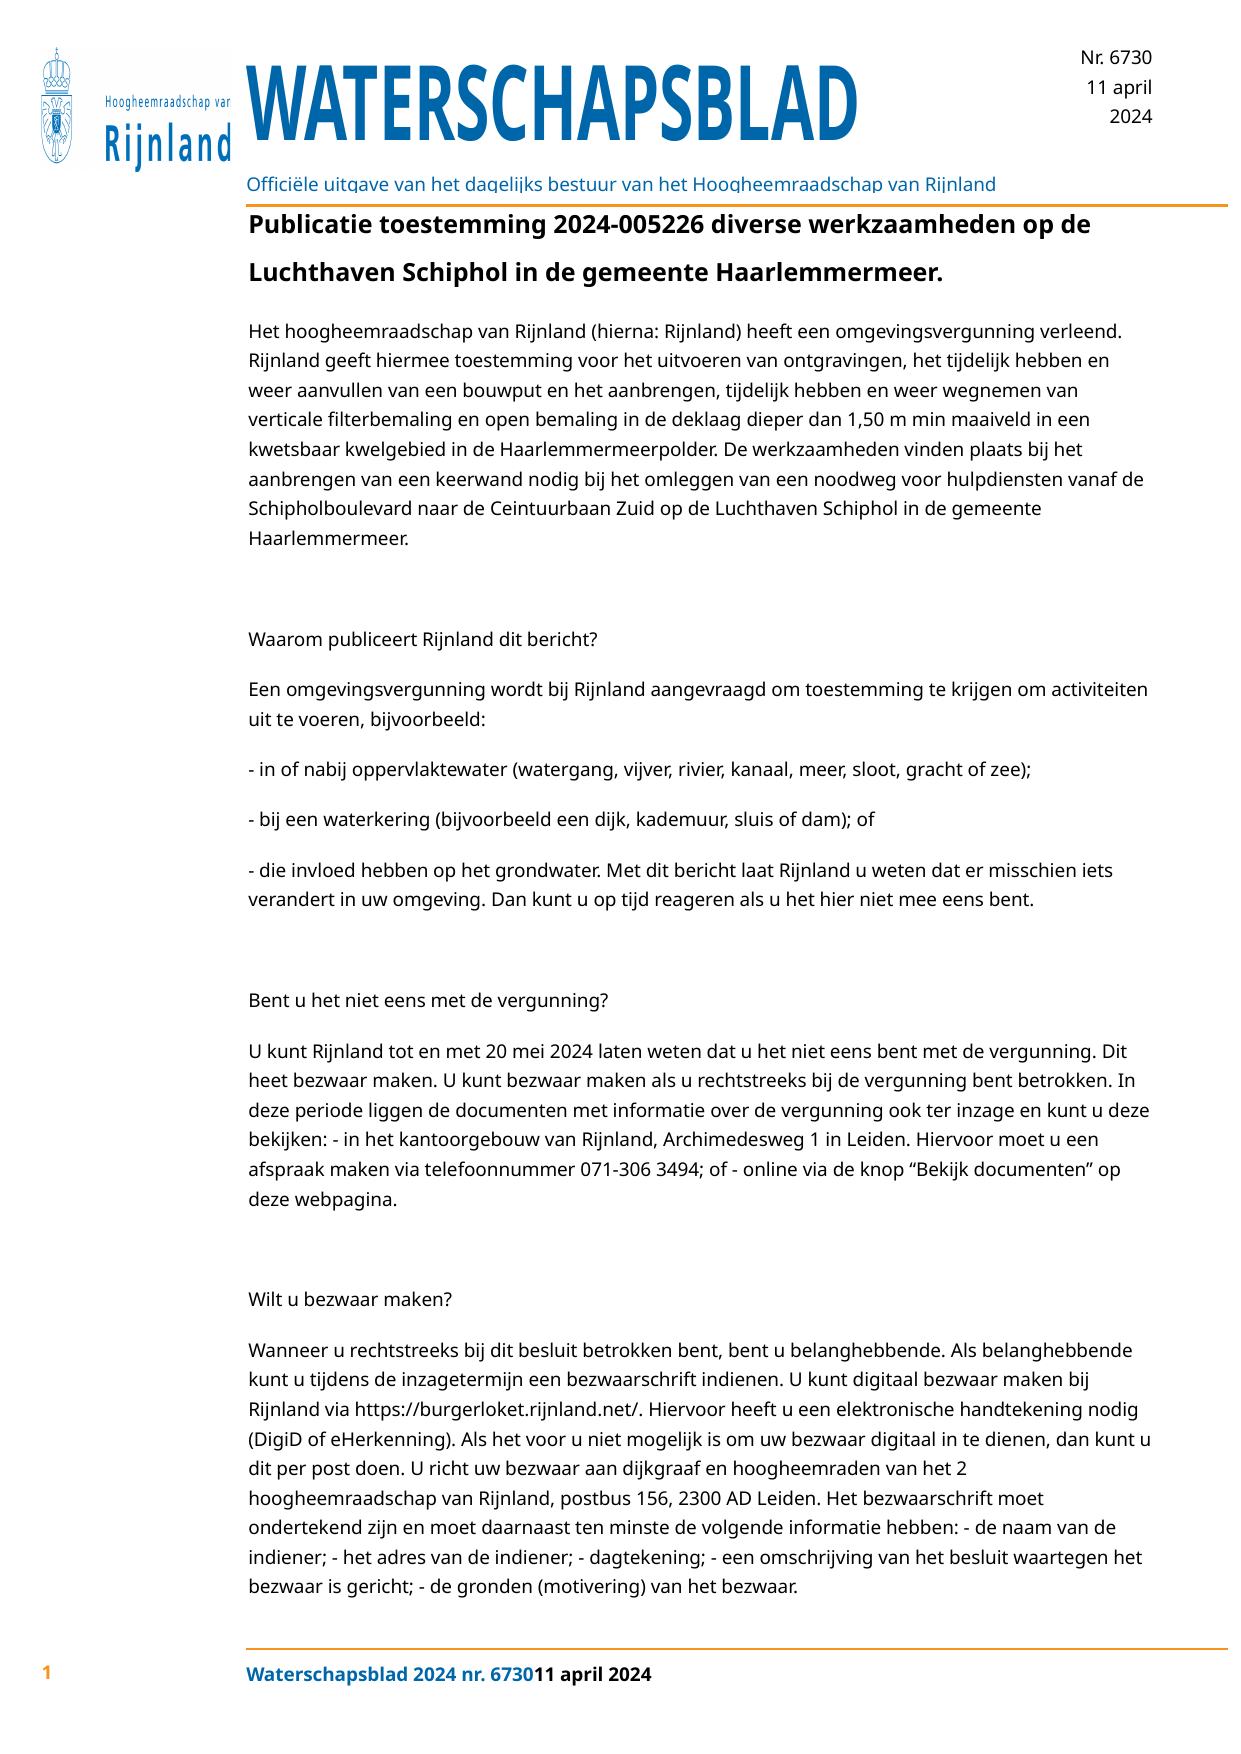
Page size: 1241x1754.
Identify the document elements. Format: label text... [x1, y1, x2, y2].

text - die invloed hebben op het grondwater. Met dit bericht laat Rijnland u weten dat er misschien iets verandert in uw omgeving. Dan kunt u op tijd reageren als u het hier niet mee eens bent. [248, 857, 1152, 912]
text Een omgevingsvergunning wordt bij Rijnland aangevraagd om toestemming te krijgen om activiteiten uit te voeren, bijvoorbeeld: [248, 676, 1152, 732]
text Wanneer u rechtstreeks bij dit besluit betrokken bent, bent u belanghebbende. Als belanghebbende kunt u tijdens de inzagetermijn een bezwaarschrift indienen. U kunt digitaal bezwaar maken bij Rijnland via https://burgerloket.rijnland.net/. Hiervoor heeft u een elektronische handtekening nodig (DigiD of eHerkenning). Als het voor u niet mogelijk is om uw bezwaar digitaal in te dienen, dan kunt u dit per post doen. U richt uw bezwaar aan dijkgraaf en hoogheemraden van het 2 hoogheemraadschap van Rijnland, postbus 156, 2300 AD Leiden. Het bezwaarschrift moet ondertekend zijn en moet daarnaast ten minste de volgende informatie hebben: - de naam van de indiener; - het adres van de indiener; - dagtekening; - een omschrijving van het besluit waartegen het bezwaar is gericht; - de gronden (motivering) van het bezwaar. [248, 1337, 1152, 1599]
text Bent u het niet eens met de vergunning? [248, 987, 1152, 1013]
picture [41, 47, 231, 172]
text - in of nabij oppervlaktewater (watergang, vijver, rivier, kanaal, meer, sloot, gracht of zee); [248, 756, 1152, 782]
text Wilt u bezwaar maken? [248, 1287, 1152, 1312]
text - bij een waterkering (bijvoorbeeld een dijk, kademuur, sluis of dam); of [248, 807, 1152, 832]
text Publicatie toestemming 2024-005226 diverse werkzaamheden op de Luchthaven Schiphol in de gemeente Haarlemmermeer. [248, 207, 1152, 288]
text Waarom publiceert Rijnland dit bericht? [248, 626, 1152, 652]
text U kunt Rijnland tot en met 20 mei 2024 laten weten dat u het niet eens bent met de vergunning. Dit heet bezwaar maken. U kunt bezwaar maken als u rechtstreeks bij de vergunning bent betrokken. In deze periode liggen de documenten met informatie over de vergunning ook ter inzage en kunt u deze bekijken: - in het kantoorgebouw van Rijnland, Archimedesweg 1 in Leiden. Hiervoor moet u een afspraak maken via telefoonnummer 071-306 3494; of - online via de knop “Bekijk documenten” op deze webpagina. [248, 1038, 1152, 1212]
text Het hoogheemraadschap van Rijnland (hierna: Rijnland) heeft een omgevingsvergunning verleend. Rijnland geeft hiermee toestemming voor het uitvoeren van ontgravingen, het tijdelijk hebben en weer aanvullen van een bouwput en het aanbrengen, tijdelijk hebben en weer wegnemen van verticale filterbemaling en open bemaling in de deklaag dieper dan 1,50 m min maaiveld in een kwetsbaar kwelgebied in de Haarlemmermeerpolder. De werkzaamheden vinden plaats bij het aanbrengen van een keerwand nodig bij het omleggen van een noodweg voor hulpdiensten vanaf de Schipholboulevard naar de Ceintuurbaan Zuid op de Luchthaven Schiphol in de gemeente Haarlemmermeer. [248, 318, 1152, 551]
